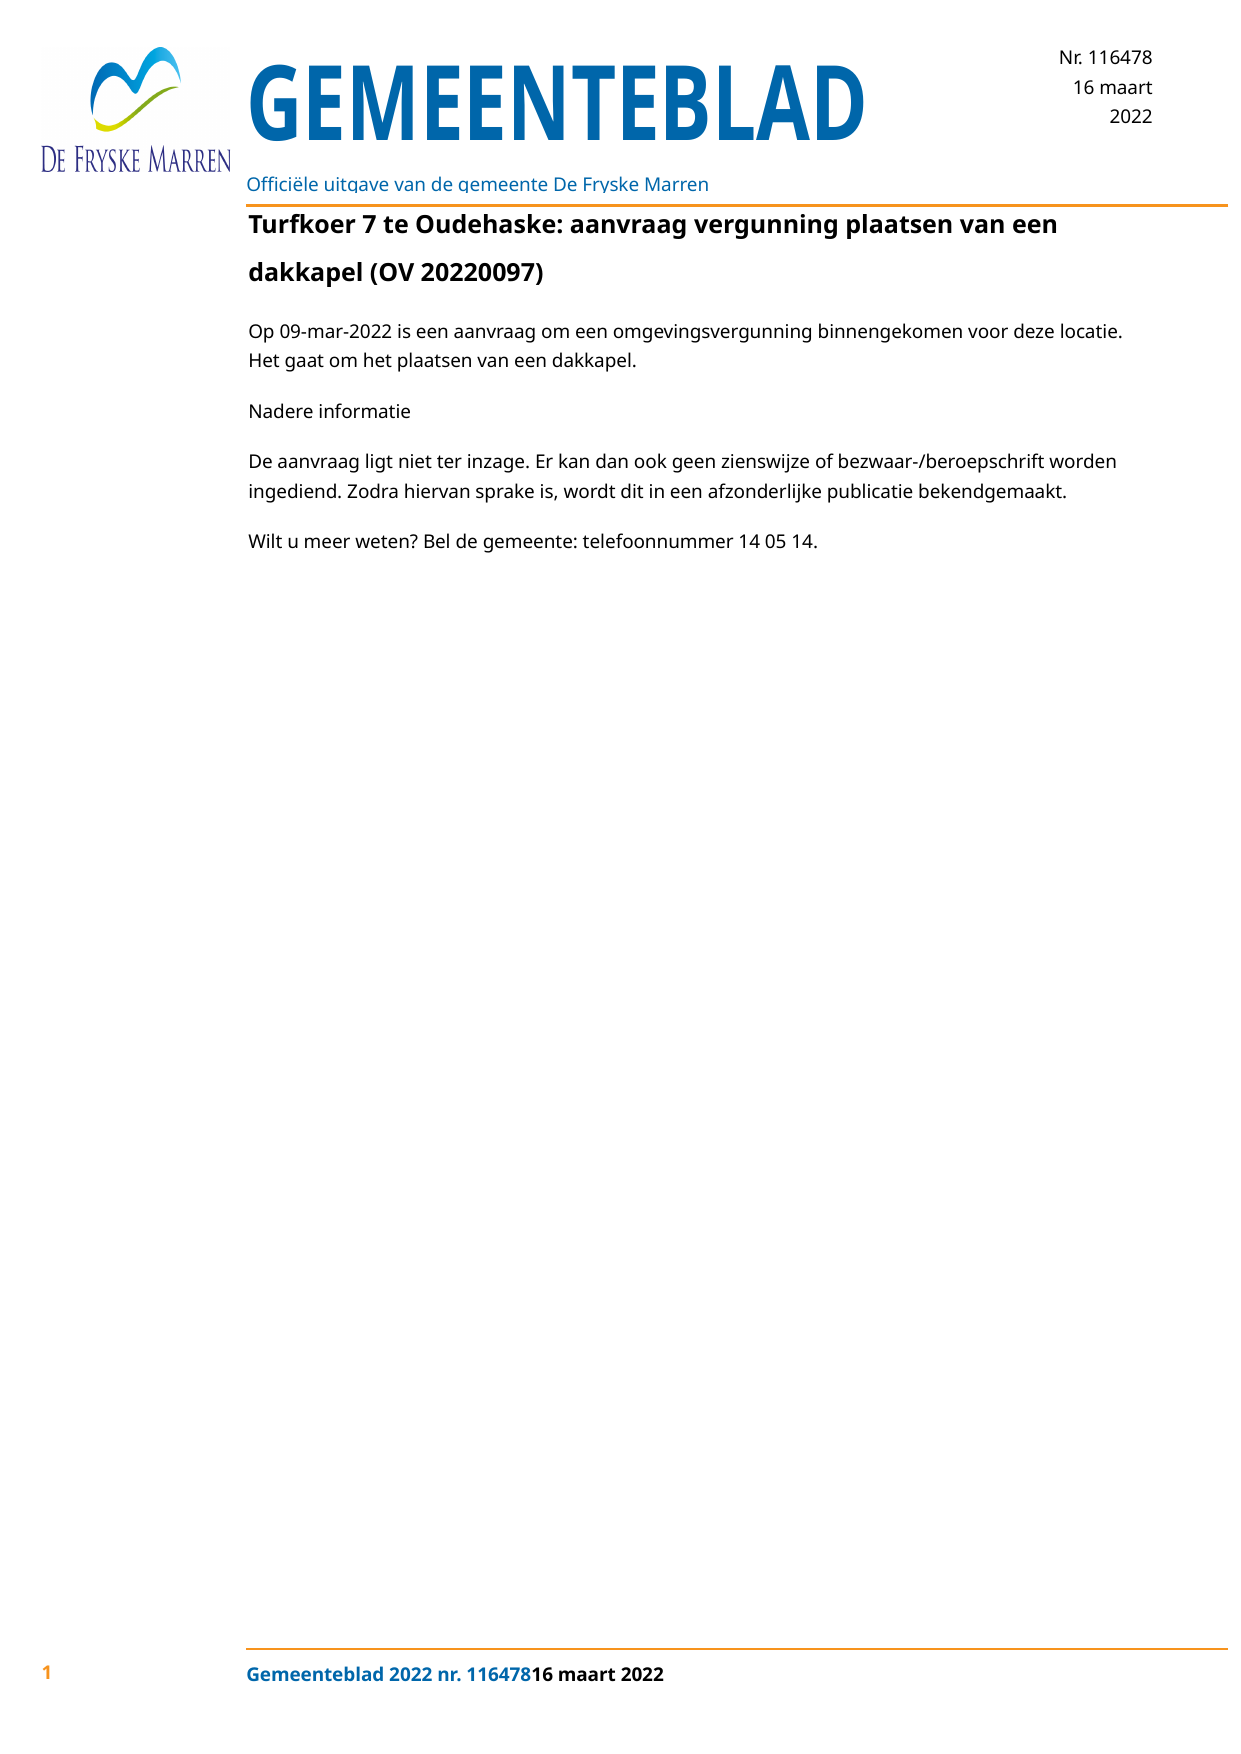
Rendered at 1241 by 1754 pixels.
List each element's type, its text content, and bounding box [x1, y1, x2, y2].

picture [41, 47, 231, 172]
text Op 09-mar-2022 is een aanvraag om een omgevingsvergunning binnengekomen voor deze locatie. Het gaat om het plaatsen van een dakkapel. [248, 318, 1152, 373]
text Turfkoer 7 te Oudehaske: aanvraag vergunning plaatsen van een dakkapel (OV 20220097) [248, 207, 1152, 288]
text De aanvraag ligt niet ter inzage. Er kan dan ook geen zienswijze of bezwaar-/beroepschrift worden ingediend. Zodra hiervan sprake is, wordt dit in een afzonderlijke publicatie bekendgemaakt. [248, 448, 1152, 504]
text Nadere informatie [248, 398, 1152, 424]
text Wilt u meer weten? Bel de gemeente: telefoonnummer 14 05 14. [248, 528, 1152, 554]
